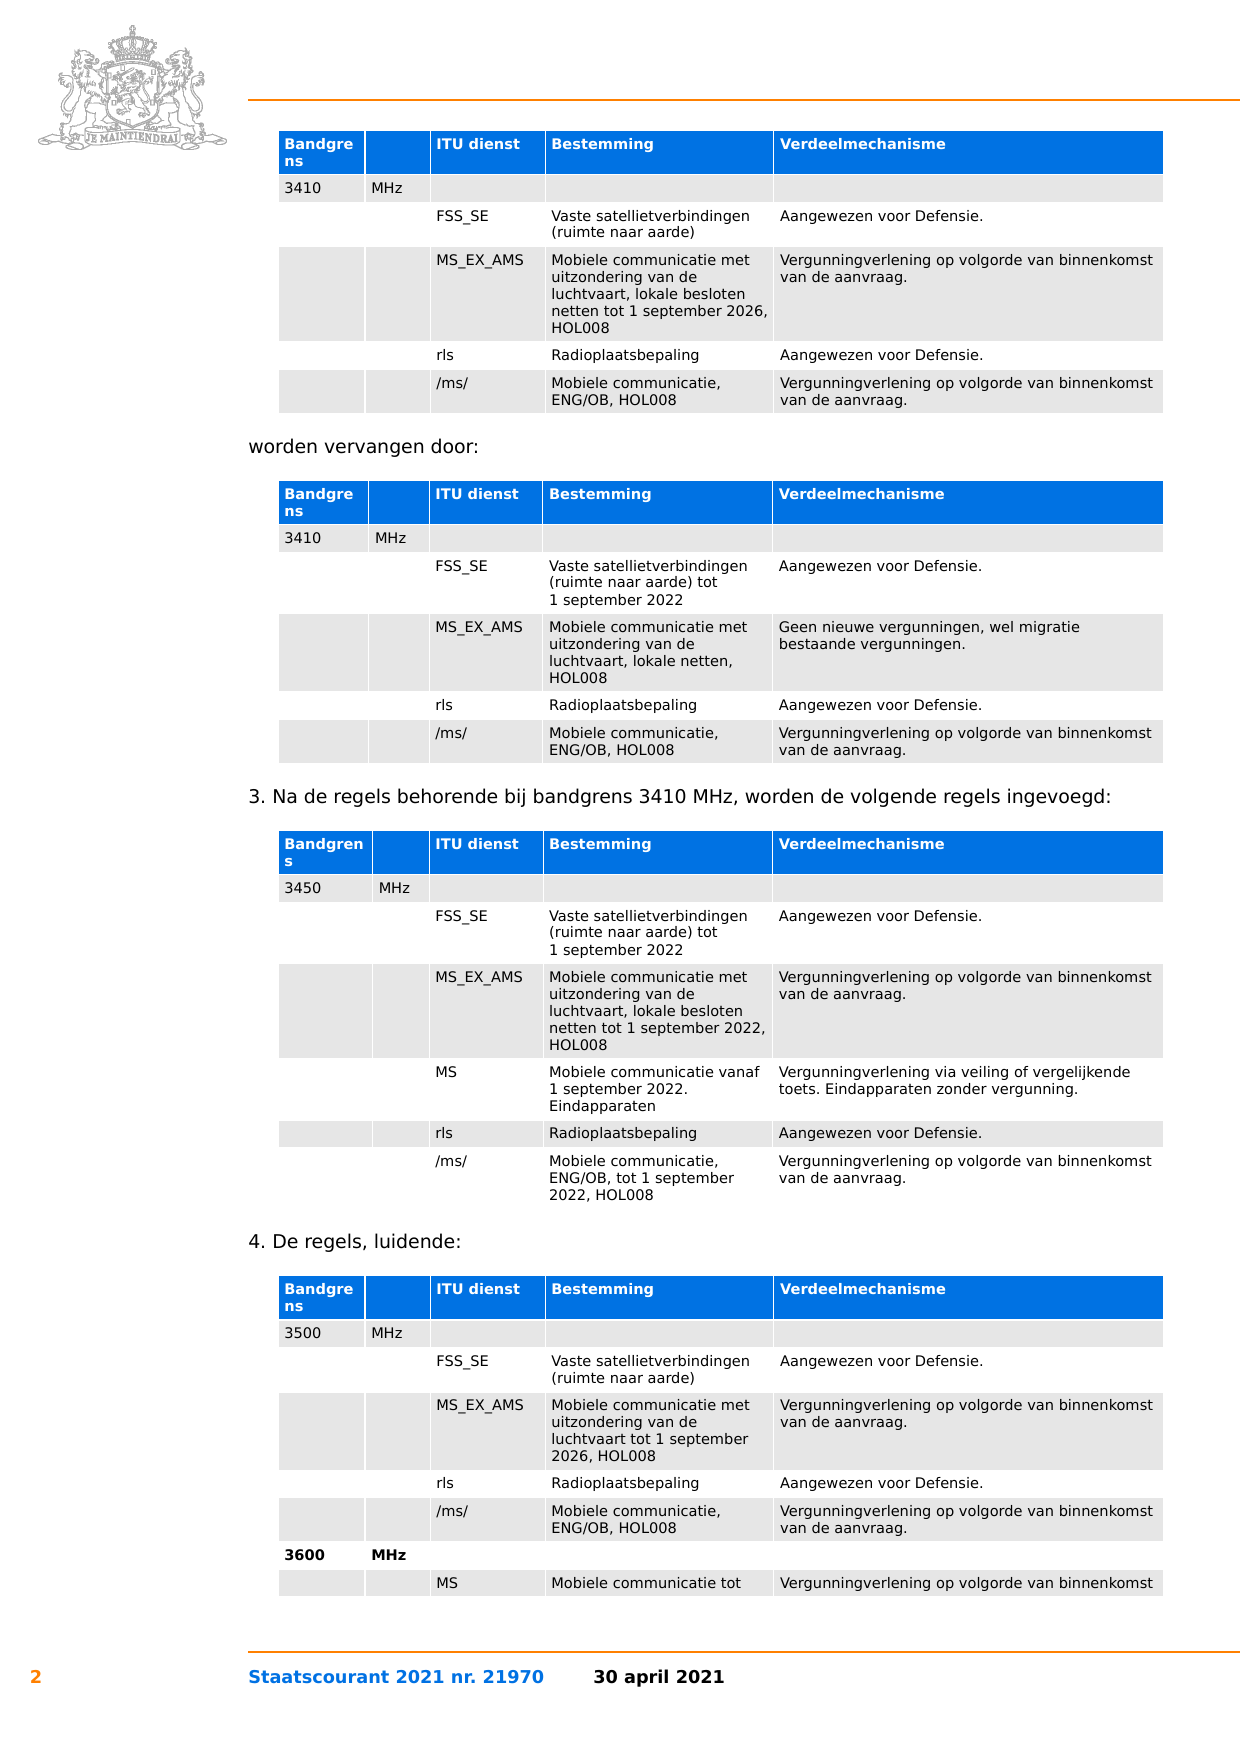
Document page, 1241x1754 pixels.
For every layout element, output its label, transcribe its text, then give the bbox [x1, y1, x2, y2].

text 3. Na de regels behorende bij bandgrens 3410 MHz, worden de volgende regels ingevoegd: [248, 786, 1163, 808]
table_cell Mobiele communicatie, ENG/OB, HOL008 [546, 370, 773, 413]
table_cell Mobiele communicatie vanaf 1 september 2022. Eindapparaten [544, 1059, 772, 1120]
table_cell FSS_SE [430, 553, 542, 613]
table_header Bandgrens [279, 131, 364, 174]
table_cell 3450 [279, 875, 372, 902]
table_cell [546, 175, 773, 202]
table_header Bandgrens [279, 1276, 364, 1319]
table_cell [430, 525, 542, 552]
table_cell [431, 1543, 545, 1569]
table_header Bestemming [546, 1276, 773, 1319]
table_cell Vaste satellietverbindingen (ruimte naar aarde) tot 1 september 2022 [543, 553, 772, 613]
table_cell [373, 1059, 429, 1120]
table_cell [366, 1570, 430, 1596]
text 4. De regels, luidende: [248, 1231, 1163, 1253]
table_cell Aangewezen voor Defensie. [774, 203, 1163, 246]
table_cell rls [430, 693, 542, 719]
table_cell [279, 693, 368, 719]
table_cell Vergunningverlening op volgorde van binnenkomst van de aanvraag. [773, 1148, 1163, 1208]
table_cell [369, 693, 429, 719]
table_cell [369, 614, 429, 691]
table_cell Aangewezen voor Defensie. [773, 903, 1163, 963]
table_cell /ms/ [430, 720, 542, 763]
table_header Verdeelmechanisme [774, 131, 1163, 174]
table_cell Vaste satellietverbindingen (ruimte naar aarde) tot 1 september 2022 [544, 903, 772, 963]
table_cell FSS_SE [431, 203, 545, 246]
table_header ITU dienst [431, 1276, 545, 1319]
table_cell [773, 875, 1163, 902]
table_cell 3410 [279, 175, 364, 202]
table_cell MS_EX_AMS [431, 247, 545, 341]
table_cell [279, 964, 372, 1058]
table_cell Aangewezen voor Defensie. [774, 1348, 1163, 1391]
table_cell Aangewezen voor Defensie. [773, 693, 1163, 719]
table_cell [366, 1393, 430, 1470]
table_cell Vergunningverlening op volgorde van binnenkomst van de aanvraag. [774, 370, 1163, 413]
table_cell MHz [373, 875, 429, 902]
table_header Bestemming [544, 831, 772, 874]
table_cell /ms/ [431, 1498, 545, 1541]
table_cell [366, 1498, 430, 1541]
table_cell Aangewezen voor Defensie. [774, 1471, 1163, 1497]
table_cell [774, 1543, 1163, 1569]
table_header [366, 1276, 430, 1319]
table_header ITU dienst [431, 131, 545, 174]
table_cell Mobiele communicatie tot [546, 1570, 773, 1596]
table_header Bestemming [546, 131, 773, 174]
table_cell [366, 1348, 430, 1391]
table_cell [431, 175, 545, 202]
table_cell Aangewezen voor Defensie. [773, 1121, 1163, 1147]
table_cell Vergunningverlening op volgorde van binnenkomst van de aanvraag. [774, 247, 1163, 341]
table_cell Radioplaatsbepaling [546, 343, 773, 369]
table_header Verdeelmechanisme [774, 1276, 1163, 1319]
table_cell [279, 1148, 372, 1208]
table_cell [774, 175, 1163, 202]
table_cell 3500 [279, 1321, 364, 1347]
table_cell [774, 1321, 1163, 1347]
table_cell Aangewezen voor Defensie. [773, 553, 1163, 613]
table_cell [279, 720, 368, 763]
table_cell MS [431, 1570, 545, 1596]
table_cell [279, 1570, 364, 1596]
table_cell [773, 525, 1163, 552]
table_cell [279, 1348, 364, 1391]
table_cell /ms/ [431, 370, 545, 413]
table_cell Geen nieuwe vergunningen, wel migratie bestaande vergunningen. [773, 614, 1163, 691]
table_cell Aangewezen voor Defensie. [774, 343, 1163, 369]
table_cell [373, 1148, 429, 1208]
table_cell [279, 553, 368, 613]
table_cell Vergunningverlening op volgorde van binnenkomst van de aanvraag. [774, 1393, 1163, 1470]
table_cell [431, 1321, 545, 1347]
table_header [373, 831, 429, 874]
table_cell Vergunningverlening op volgorde van binnenkomst van de aanvraag. [773, 964, 1163, 1058]
table_cell MS [430, 1059, 543, 1120]
table_cell Vergunningverlening op volgorde van binnenkomst van de aanvraag. [773, 720, 1163, 763]
table_cell [366, 247, 430, 341]
table_cell [366, 370, 430, 413]
table_cell MHz [369, 525, 429, 552]
table_cell MHz [366, 1543, 430, 1569]
table_cell Vergunningverlening op volgorde van binnenkomst van de aanvraag. [774, 1498, 1163, 1541]
table_cell [279, 247, 364, 341]
table_cell [546, 1321, 773, 1347]
table_cell MS_EX_AMS [431, 1393, 545, 1470]
table_cell [373, 1121, 429, 1147]
table_header Bandgrens [279, 481, 368, 524]
table_cell [543, 525, 772, 552]
table_cell [546, 1543, 773, 1569]
table_header ITU dienst [430, 831, 543, 874]
table_cell [373, 964, 429, 1058]
table_cell MHz [366, 1321, 430, 1347]
text worden vervangen door: [248, 436, 1163, 458]
table_cell [369, 720, 429, 763]
table_cell [279, 1393, 364, 1470]
table_cell MS_EX_AMS [430, 964, 543, 1058]
table_cell [430, 875, 543, 902]
table_cell [373, 903, 429, 963]
table_cell [279, 1471, 364, 1497]
table_cell Mobiele communicatie met uitzondering van de luchtvaart, lokale netten, HOL008 [543, 614, 772, 691]
table_cell Radioplaatsbepaling [543, 693, 772, 719]
table_cell rls [431, 343, 545, 369]
table_header Bandgrens [279, 831, 372, 874]
table_cell MS_EX_AMS [430, 614, 542, 691]
table_cell [366, 343, 430, 369]
table_cell [279, 1121, 372, 1147]
table_cell 3410 [279, 525, 368, 552]
table_cell /ms/ [430, 1148, 543, 1208]
table_cell FSS_SE [431, 1348, 545, 1391]
table_cell [279, 614, 368, 691]
table_cell Radioplaatsbepaling [546, 1471, 773, 1497]
table_cell Vaste satellietverbindingen (ruimte naar aarde) [546, 1348, 773, 1391]
table_header Bestemming [543, 481, 772, 524]
table_cell [369, 553, 429, 613]
picture [38, 25, 227, 150]
table_cell Mobiele communicatie, ENG/OB, HOL008 [543, 720, 772, 763]
table_cell FSS_SE [430, 903, 543, 963]
table_cell Mobiele communicatie met uitzondering van de luchtvaart, lokale besloten netten tot 1 september 2026, HOL008 [546, 247, 773, 341]
table_cell Vergunningverlening via veiling of vergelijkende toets. Eindapparaten zonder vergunning. [773, 1059, 1163, 1120]
table_cell Mobiele communicatie, ENG/OB, HOL008 [546, 1498, 773, 1541]
table_cell [279, 1498, 364, 1541]
table_cell [279, 203, 364, 246]
table_cell Vergunningverlening op volgorde van binnenkomst [774, 1570, 1163, 1596]
table_cell [279, 343, 364, 369]
table_cell rls [431, 1471, 545, 1497]
table_header [369, 481, 429, 524]
table_cell rls [430, 1121, 543, 1147]
table_cell MHz [366, 175, 430, 202]
table_cell Radioplaatsbepaling [544, 1121, 772, 1147]
table_cell Vaste satellietverbindingen (ruimte naar aarde) [546, 203, 773, 246]
table_cell [279, 1059, 372, 1120]
table_cell [366, 1471, 430, 1497]
table_cell [279, 903, 372, 963]
table_cell 3600 [279, 1543, 364, 1569]
table_cell [544, 875, 772, 902]
table_cell [279, 370, 364, 413]
table_cell Mobiele communicatie met uitzondering van de luchtvaart tot 1 september 2026, HOL008 [546, 1393, 773, 1470]
table_cell [366, 203, 430, 246]
table_cell Mobiele communicatie, ENG/OB, tot 1 september 2022, HOL008 [544, 1148, 772, 1208]
table_header ITU dienst [430, 481, 542, 524]
table_header Verdeelmechanisme [773, 831, 1163, 874]
table_cell Mobiele communicatie met uitzondering van de luchtvaart, lokale besloten netten tot 1 september 2022, HOL008 [544, 964, 772, 1058]
table_header Verdeelmechanisme [773, 481, 1163, 524]
table_header [366, 131, 430, 174]
